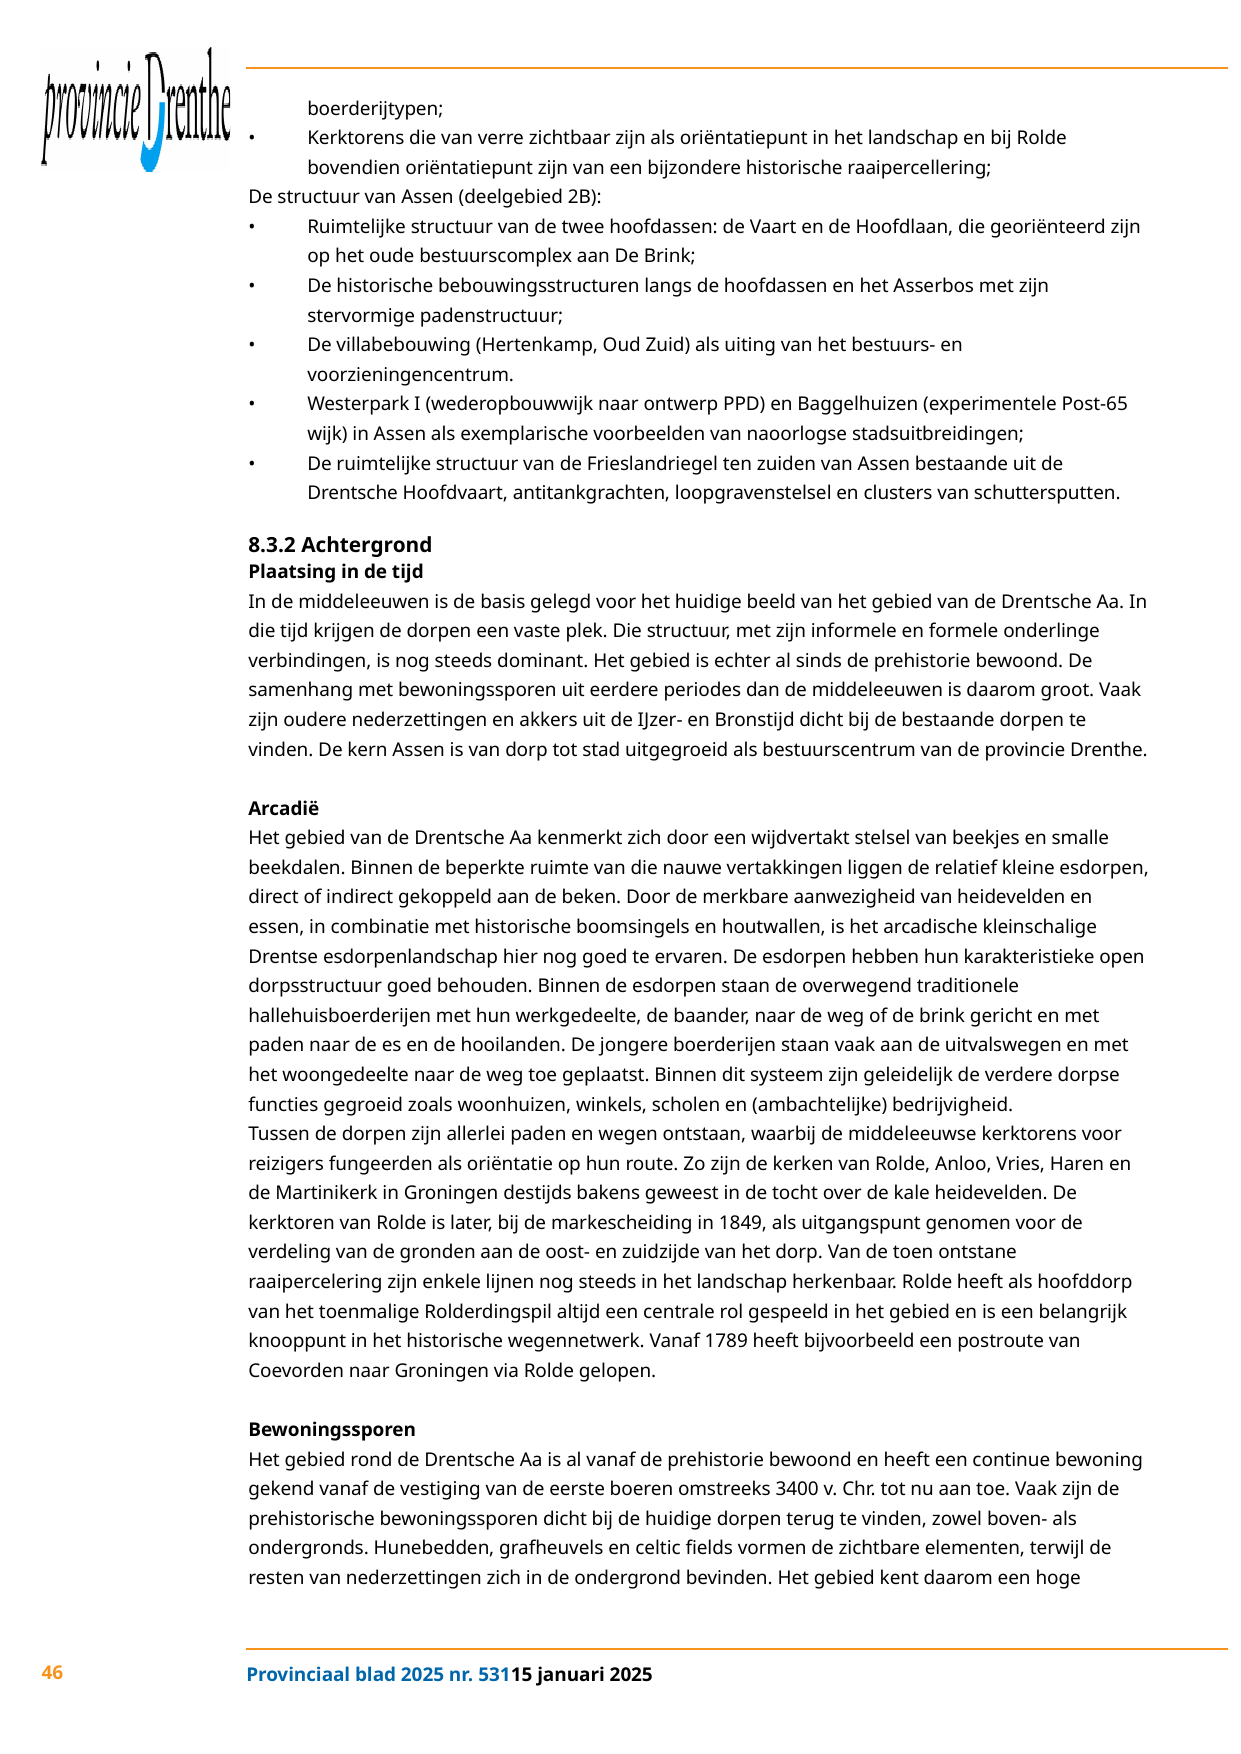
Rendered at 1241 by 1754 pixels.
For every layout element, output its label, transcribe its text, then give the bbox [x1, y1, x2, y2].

list Ruimtelijke structuur van de twee hoofdassen: de Vaart en de Hoofdlaan, die georiënteerd zijn op het oude bestuurscomplex aan De Brink; [248, 213, 1152, 268]
text 8.3.2 Achtergrond [248, 530, 1152, 558]
text In de middeleeuwen is de basis gelegd voor het huidige beeld van het gebied van de Drentsche Aa. In die tijd krijgen de dorpen een vaste plek. Die structuur, met zijn informele en formele onderlinge verbindingen, is nog steeds dominant. Het gebied is echter al sinds de prehistorie bewoond. De samenhang met bewoningssporen uit eerdere periodes dan de middeleeuwen is daarom groot. Vaak zijn oudere nederzettingen en akkers uit de IJzer- en Bronstijd dicht bij de bestaande dorpen te vinden. De kern Assen is van dorp tot stad uitgegroeid als bestuurscentrum van de provincie Drenthe. [248, 588, 1152, 761]
list De ruimtelijke structuur van de Frieslandriegel ten zuiden van Assen bestaande uit de Drentsche Hoofdvaart, antitankgrachten, loopgravenstelsel en clusters van schuttersputten. [248, 450, 1152, 505]
text Plaatsing in de tijd [248, 558, 1152, 584]
list Westerpark I (wederopbouwwijk naar ontwerp PPD) en Baggelhuizen (experimentele Post-65 wijk) in Assen als exemplarische voorbeelden van naoorlogse stadsuitbreidingen; [248, 391, 1152, 446]
text Arcadië [248, 795, 1152, 821]
text Tussen de dorpen zijn allerlei paden en wegen ontstaan, waarbij de middeleeuwse kerktorens voor reizigers fungeerden als oriëntatie op hun route. Zo zijn de kerken van Rolde, Anloo, Vries, Haren en de Martinikerk in Groningen destijds bakens geweest in de tocht over de kale heidevelden. De kerktoren van Rolde is later, bij de markescheiding in 1849, als uitgangspunt genomen voor de verdeling van de gronden aan de oost- en zuidzijde van het dorp. Van de toen ontstane raaipercelering zijn enkele lijnen nog steeds in het landschap herkenbaar. Rolde heeft als hoofddorp van het toenmalige Rolderdingspil altijd een centrale rol gespeeld in het gebied en is een belangrijk knooppunt in het historische wegennetwerk. Vanaf 1789 heeft bijvoorbeeld een postroute van Coevorden naar Groningen via Rolde gelopen. [248, 1120, 1152, 1383]
text De structuur van Assen (deelgebied 2B): [248, 183, 1152, 209]
list De villabebouwing (Hertenkamp, Oud Zuid) als uiting van het bestuurs- en voorzieningencentrum. [248, 331, 1152, 387]
text Het gebied van de Drentsche Aa kenmerkt zich door een wijdvertakt stelsel van beekjes en smalle beekdalen. Binnen de beperkte ruimte van die nauwe vertakkingen liggen de relatief kleine esdorpen, direct of indirect gekoppeld aan de beken. Door de merkbare aanwezigheid van heidevelden en essen, in combinatie met historische boomsingels en houtwallen, is het arcadische kleinschalige Drentse esdorpenlandschap hier nog goed te ervaren. De esdorpen hebben hun karakteristieke open dorpsstructuur goed behouden. Binnen de esdorpen staan de overwegend traditionele hallehuisboerderijen met hun werkgedeelte, de baander, naar de weg of de brink gericht en met paden naar de es en de hooilanden. De jongere boerderijen staan vaak aan de uitvalswegen en met het woongedeelte naar de weg toe geplaatst. Binnen dit systeem zijn geleidelijk de verdere dorpse functies gegroeid zoals woonhuizen, winkels, scholen en (ambachtelijke) bedrijvigheid. [248, 824, 1152, 1116]
text Bewoningssporen [248, 1416, 1152, 1442]
picture [41, 47, 231, 172]
list Kerktorens die van verre zichtbaar zijn als oriëntatiepunt in het landschap en bij Rolde bovendien oriëntatiepunt zijn van een bijzondere historische raaipercellering; [248, 124, 1152, 180]
list De historische bebouwingsstructuren langs de hoofdassen en het Asserbos met zijn stervormige padenstructuur; [248, 272, 1152, 328]
list boerderijtypen; [248, 95, 1152, 121]
text Het gebied rond de Drentsche Aa is al vanaf de prehistorie bewoond en heeft een continue bewoning gekend vanaf de vestiging van de eerste boeren omstreeks 3400 v. Chr. tot nu aan toe. Vaak zijn de prehistorische bewoningssporen dicht bij de huidige dorpen terug te vinden, zowel boven- als ondergronds. Hunebedden, grafheuvels en celtic fields vormen de zichtbare elementen, terwijl de resten van nederzettingen zich in de ondergrond bevinden. Het gebied kent daarom een hoge [248, 1446, 1152, 1590]
